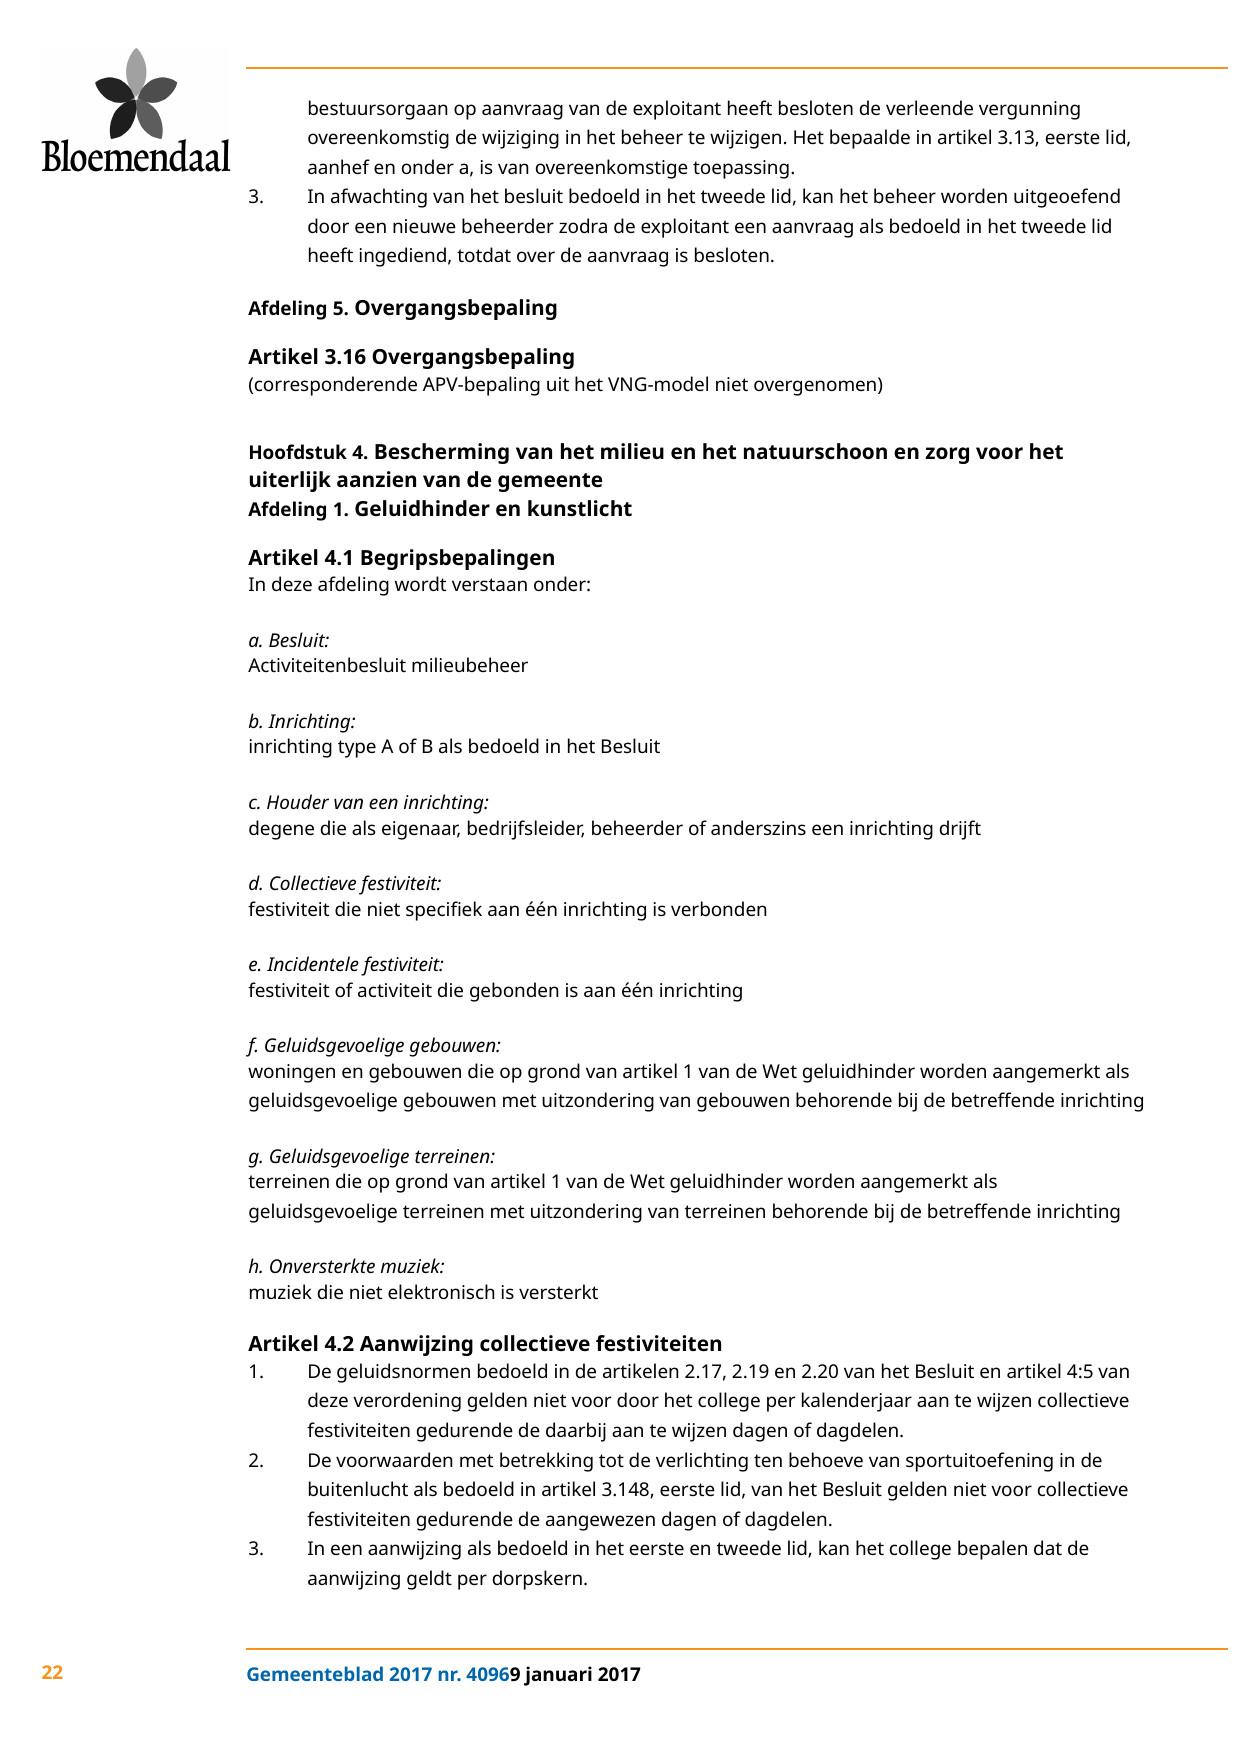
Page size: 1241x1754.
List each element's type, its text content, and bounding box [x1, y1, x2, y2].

text f. Geluidsgevoelige gebouwen: [248, 1032, 1152, 1058]
text c. Houder van een inrichting: [248, 789, 1152, 815]
text terreinen die op grond van artikel 1 van de Wet geluidhinder worden aangemerkt als geluidsgevoelige terreinen met uitzondering van terreinen behorende bij de betreffende inrichting [248, 1168, 1152, 1224]
text Artikel 4.1 Begripsbepalingen [248, 543, 1152, 572]
list In afwachting van het besluit bedoeld in het tweede lid, kan het beheer worden uitgeoefend door een nieuwe beheerder zodra de exploitant een aanvraag als bedoeld in het tweede lid heeft ingediend, totdat over de aanvraag is besloten. [248, 183, 1152, 268]
text festiviteit die niet specifiek aan één inrichting is verbonden [248, 896, 1152, 922]
text woningen en gebouwen die op grond van artikel 1 van de Wet geluidhinder worden aangemerkt als geluidsgevoelige gebouwen met uitzondering van gebouwen behorende bij de betreffende inrichting [248, 1058, 1152, 1113]
list bestuursorgaan op aanvraag van de exploitant heeft besloten de verleende vergunning overeenkomstig de wijziging in het beheer te wijzigen. Het bepaalde in artikel 3.13, eerste lid, aanhef en onder a, is van overeenkomstige toepassing. [248, 95, 1152, 180]
text g. Geluidsgevoelige terreinen: [248, 1143, 1152, 1168]
text Activiteitenbesluit milieubeheer [248, 653, 1152, 678]
text Afdeling 5. Overgangsbepaling [248, 293, 1152, 321]
list In een aanwijzing als bedoeld in het eerste en tweede lid, kan het college bepalen dat de aanwijzing geldt per dorpskern. [248, 1536, 1152, 1591]
list De geluidsnormen bedoeld in de artikelen 2.17, 2.19 en 2.20 van het Besluit en artikel 4:5 van deze verordening gelden niet voor door het college per kalenderjaar aan te wijzen collectieve festiviteiten gedurende de daarbij aan te wijzen dagen of dagdelen. [248, 1358, 1152, 1443]
text Artikel 4.2 Aanwijzing collectieve festiviteiten [248, 1329, 1152, 1358]
text degene die als eigenaar, bedrijfsleider, beheerder of anderszins een inrichting drijft [248, 815, 1152, 841]
text Artikel 3.16 Overgangsbepaling [248, 342, 1152, 371]
text (corresponderende APV-bepaling uit het VNG-model niet overgenomen) [248, 371, 1152, 396]
text d. Collectieve festiviteit: [248, 870, 1152, 896]
text e. Incidentele festiviteit: [248, 951, 1152, 977]
list De voorwaarden met betrekking tot de verlichting ten behoeve van sportuitoefening in de buitenlucht als bedoeld in artikel 3.148, eerste lid, van het Besluit gelden niet voor collectieve festiviteiten gedurende de aangewezen dagen of dagdelen. [248, 1447, 1152, 1532]
text In deze afdeling wordt verstaan onder: [248, 572, 1152, 597]
text a. Besluit: [248, 627, 1152, 653]
text Hoofdstuk 4. Bescherming van het milieu en het natuurschoon en zorg voor het uiterlijk aanzien van de gemeente [248, 437, 1152, 494]
text inrichting type A of B als bedoeld in het Besluit [248, 734, 1152, 759]
text festiviteit of activiteit die gebonden is aan één inrichting [248, 977, 1152, 1003]
picture [41, 47, 231, 172]
text Afdeling 1. Geluidhinder en kunstlicht [248, 494, 1152, 522]
text h. Onversterkte muziek: [248, 1253, 1152, 1279]
text b. Inrichting: [248, 708, 1152, 734]
text muziek die niet elektronisch is versterkt [248, 1279, 1152, 1305]
